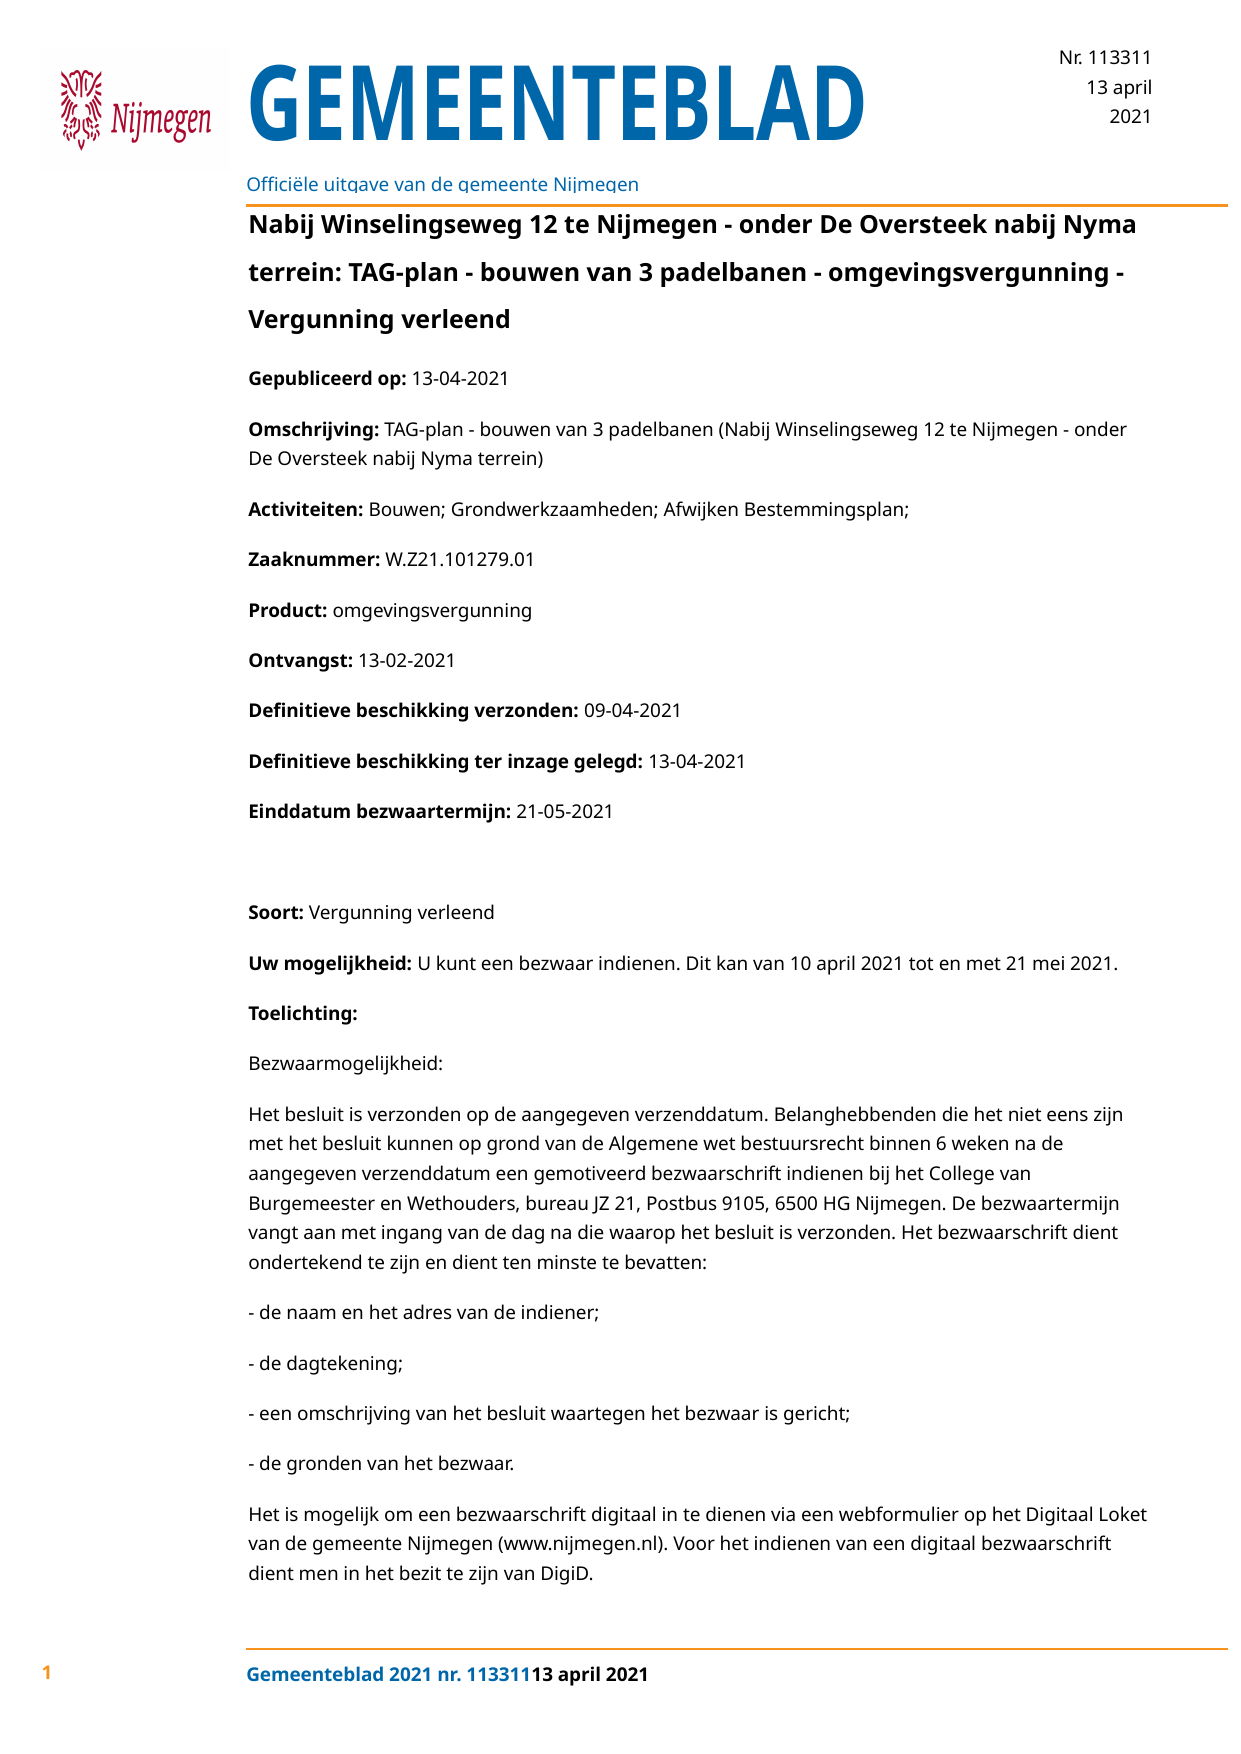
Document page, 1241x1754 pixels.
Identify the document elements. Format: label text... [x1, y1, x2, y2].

text - een omschrijving van het besluit waartegen het bezwaar is gericht; [248, 1400, 1152, 1426]
text Toelichting: [248, 1000, 1152, 1026]
text - de dagtekening; [248, 1350, 1152, 1375]
text Het besluit is verzonden op de aangegeven verzenddatum. Belanghebbenden die het niet eens zijn met het besluit kunnen op grond van de Algemene wet bestuursrecht binnen 6 weken na de aangegeven verzenddatum een gemotiveerd bezwaarschrift indienen bij het College van Burgemeester en Wethouders, bureau JZ 21, Postbus 9105, 6500 HG Nijmegen. De bezwaartermijn vangt aan met ingang van de dag na die waarop het besluit is verzonden. Het bezwaarschrift dient ondertekend te zijn en dient ten minste te bevatten: [248, 1101, 1152, 1274]
text Nabij Winselingseweg 12 te Nijmegen - onder De Oversteek nabij Nyma terrein: TAG-plan - bouwen van 3 padelbanen - omgevingsvergunning - Vergunning verleend [248, 207, 1152, 336]
text Bezwaarmogelijkheid: [248, 1051, 1152, 1076]
text - de naam en het adres van de indiener; [248, 1299, 1152, 1325]
text Uw mogelijkheid: U kunt een bezwaar indienen. Dit kan van 10 april 2021 tot en met 21 mei 2021. [248, 950, 1152, 975]
text Omschrijving: TAG-plan - bouwen van 3 padelbanen (Nabij Winselingseweg 12 te Nijmegen - onder De Oversteek nabij Nyma terrein) [248, 416, 1152, 471]
text Activiteiten: Bouwen; Grondwerkzaamheden; Afwijken Bestemmingsplan; [248, 496, 1152, 522]
text Definitieve beschikking verzonden: 09-04-2021 [248, 698, 1152, 723]
text Zaaknummer: W.Z21.101279.01 [248, 546, 1152, 572]
text - de gronden van het bezwaar. [248, 1451, 1152, 1476]
text Gepubliceerd op: 13-04-2021 [248, 366, 1152, 391]
text Het is mogelijk om een bezwaarschrift digitaal in te dienen via een webformulier op het Digitaal Loket van de gemeente Nijmegen (www.nijmegen.nl). Voor het indienen van een digitaal bezwaarschrift dient men in het bezit te zijn van DigiD. [248, 1501, 1152, 1586]
text Soort: Vergunning verleend [248, 899, 1152, 925]
picture [41, 47, 231, 172]
text Product: omgevingsvergunning [248, 597, 1152, 622]
text Einddatum bezwaartermijn: 21-05-2021 [248, 798, 1152, 824]
text Ontvangst: 13-02-2021 [248, 647, 1152, 673]
text Definitieve beschikking ter inzage gelegd: 13-04-2021 [248, 748, 1152, 774]
